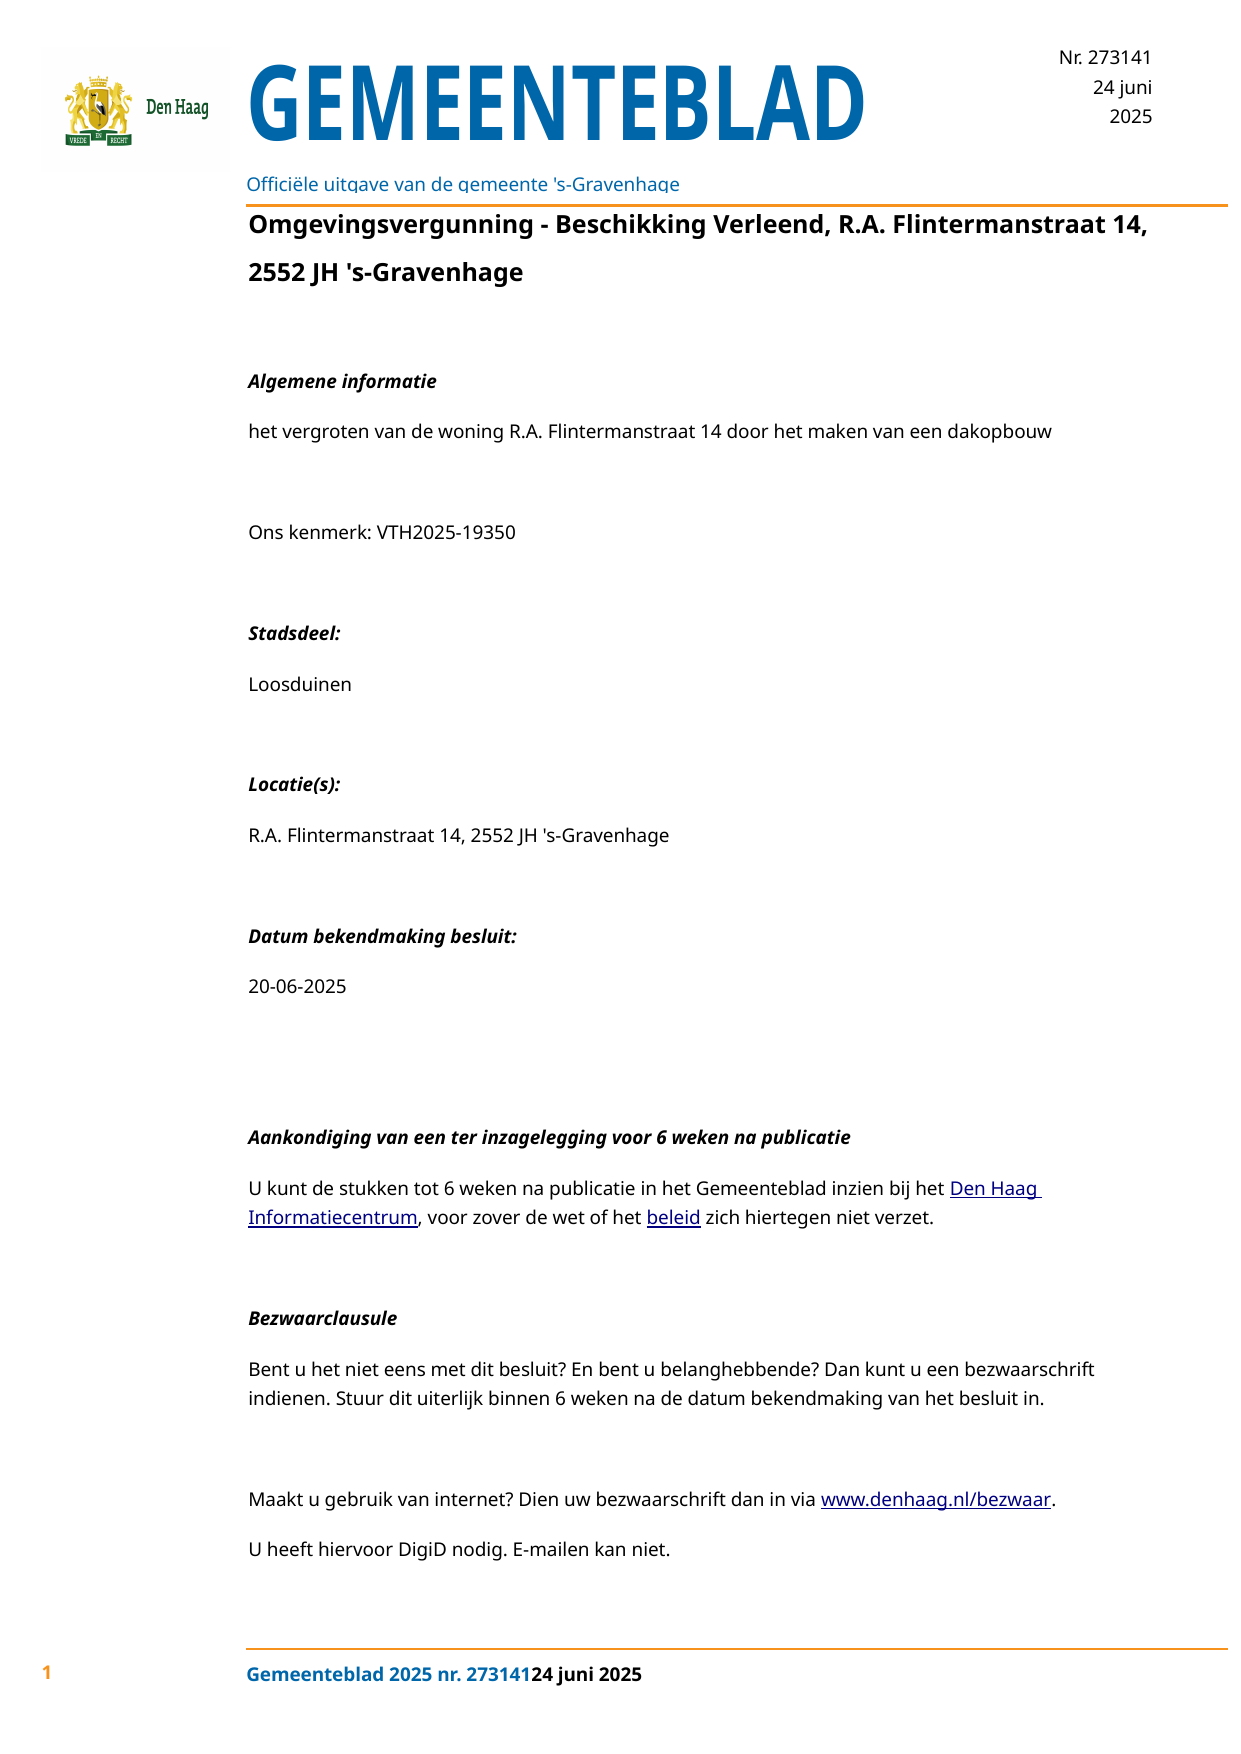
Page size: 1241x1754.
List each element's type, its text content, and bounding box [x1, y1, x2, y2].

text Ons kenmerk: VTH2025-19350 [248, 519, 1152, 545]
text Loosduinen [248, 671, 1152, 697]
text U heeft hiervoor DigiD nodig. E-mailen kan niet. [248, 1537, 1152, 1562]
text Maakt u gebruik van internet? Dien uw bezwaarschrift dan in via www.denhaag.nl/bezwaar. [248, 1486, 1152, 1512]
text Algemene informatie [248, 368, 1152, 394]
text Stadsdeel: [248, 620, 1152, 646]
text Bent u het niet eens met dit besluit? En bent u belanghebbende? Dan kunt u een bezwaarschrift indienen. Stuur dit uiterlijk binnen 6 weken na de datum bekendmaking van het besluit in. [248, 1356, 1152, 1411]
text Locatie(s): [248, 772, 1152, 797]
text U kunt de stukken tot 6 weken na publicatie in het Gemeenteblad inzien bij het Den Haag Informatiecentrum, voor zover de wet of het beleid zich hiertegen niet verzet. [248, 1175, 1152, 1230]
text Omgevingsvergunning - Beschikking Verleend, R.A. Flintermanstraat 14, 2552 JH 's-Gravenhage [248, 207, 1152, 288]
text Bezwaarclausule [248, 1305, 1152, 1331]
text het vergroten van de woning R.A. Flintermanstraat 14 door het maken van een dakopbouw [248, 419, 1152, 444]
text 20-06-2025 [248, 973, 1152, 999]
text Aankondiging van een ter inzagelegging voor 6 weken na publicatie [248, 1124, 1152, 1150]
text Datum bekendmaking besluit: [248, 923, 1152, 949]
text R.A. Flintermanstraat 14, 2552 JH 's-Gravenhage [248, 822, 1152, 848]
picture [41, 47, 231, 172]
